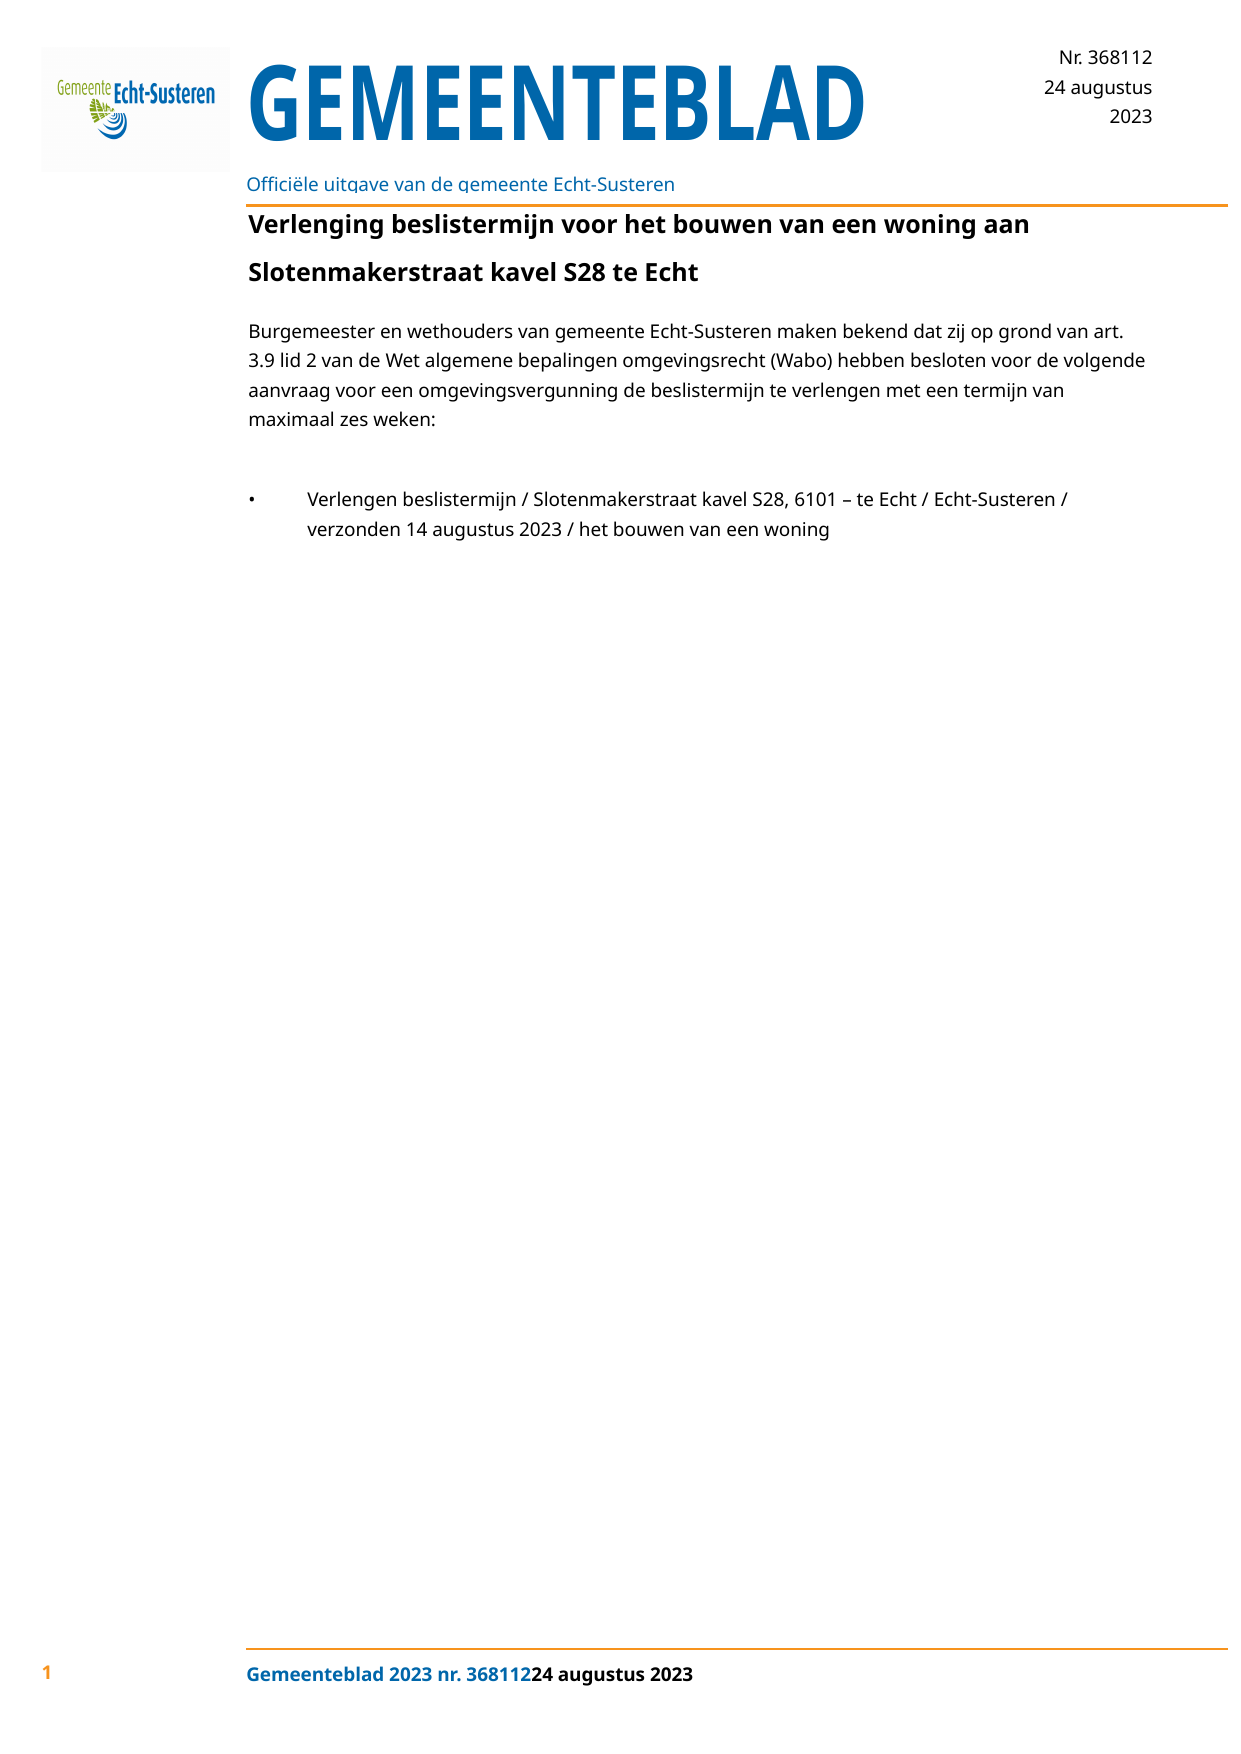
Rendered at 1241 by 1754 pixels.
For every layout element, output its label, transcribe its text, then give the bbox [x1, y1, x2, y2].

text Verlenging beslistermijn voor het bouwen van een woning aan Slotenmakerstraat kavel S28 te Echt [248, 207, 1152, 288]
text Burgemeester en wethouders van gemeente Echt-Susteren maken bekend dat zij op grond van art. 3.9 lid 2 van de Wet algemene bepalingen omgevingsrecht (Wabo) hebben besloten voor de volgende aanvraag voor een omgevingsvergunning de beslistermijn te verlengen met een termijn van maximaal zes weken: [248, 318, 1152, 432]
list Verlengen beslistermijn / Slotenmakerstraat kavel S28, 6101 – te Echt / Echt-Susteren / verzonden 14 augustus 2023 / het bouwen van een woning [248, 487, 1152, 542]
picture [41, 47, 231, 172]
